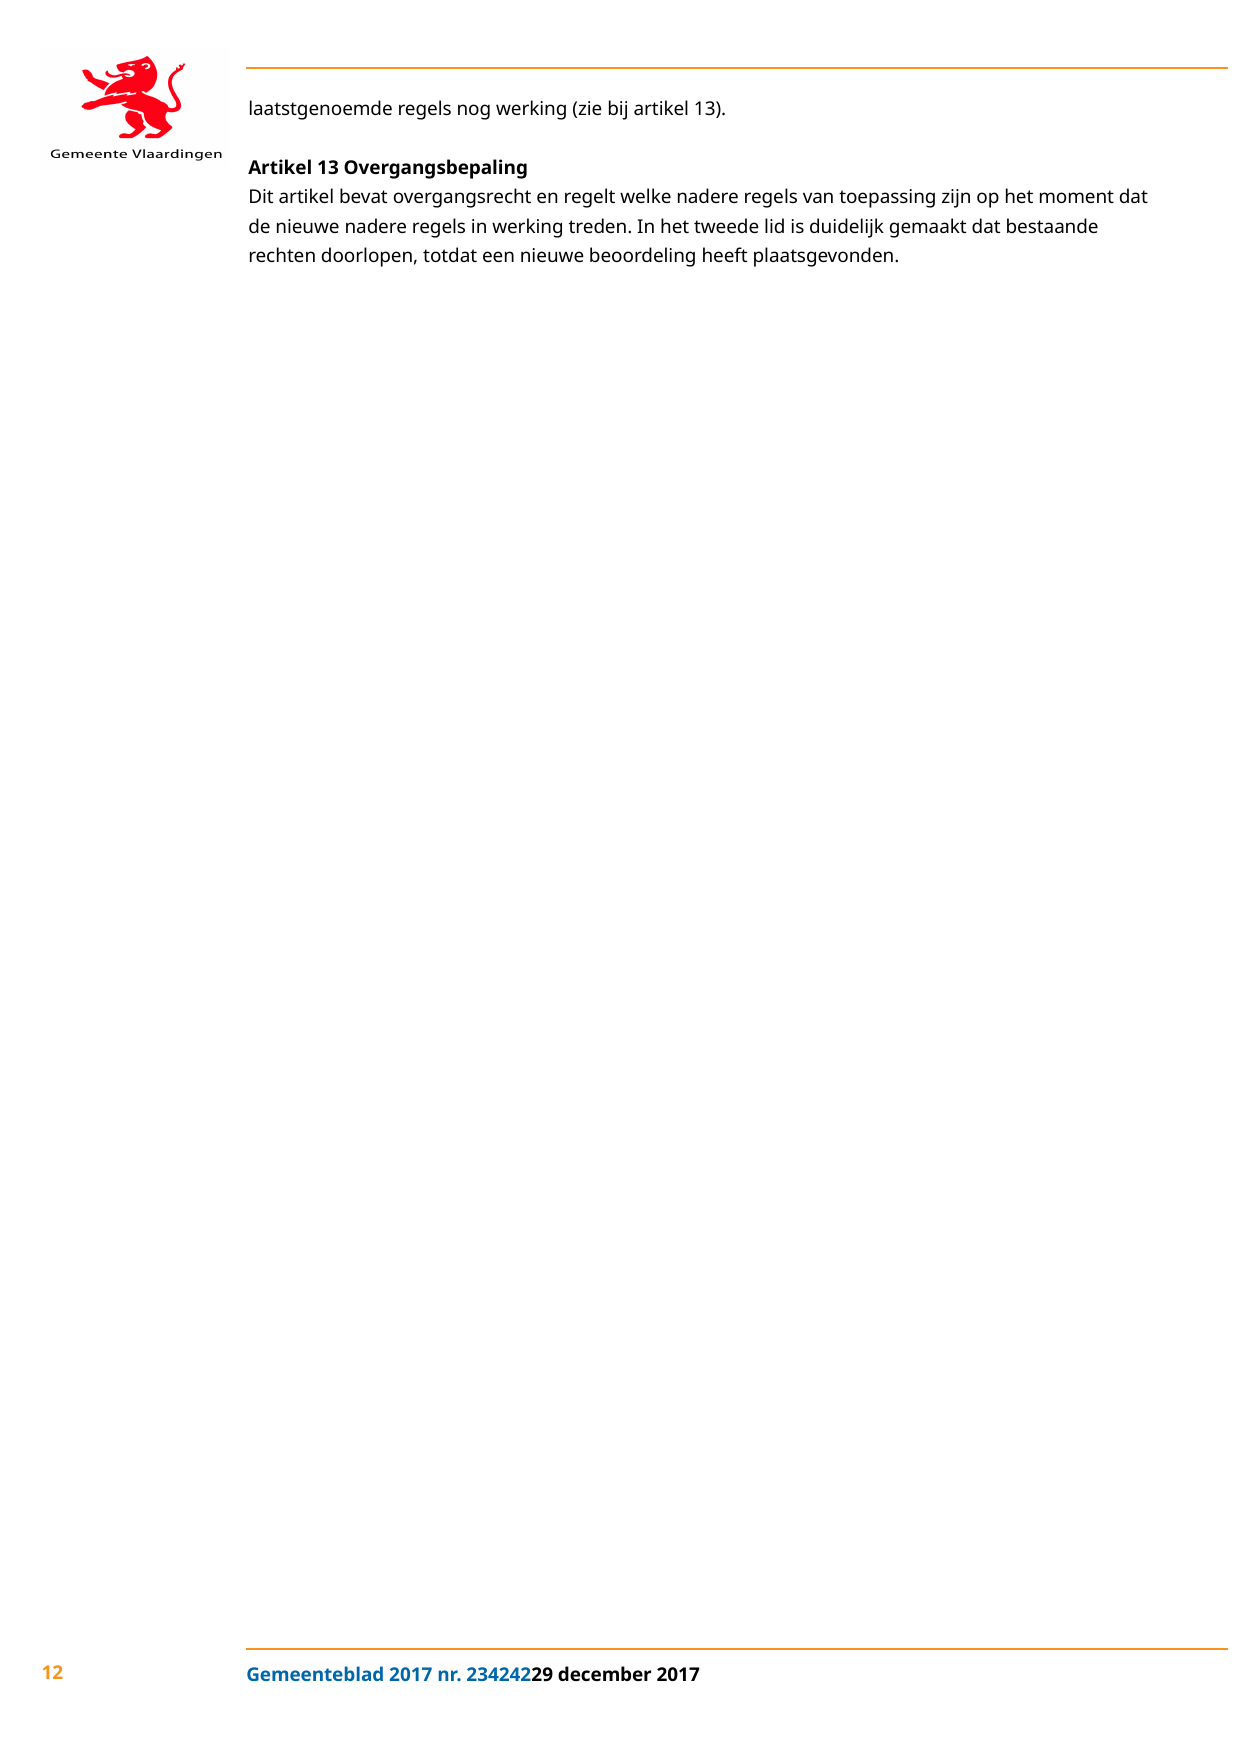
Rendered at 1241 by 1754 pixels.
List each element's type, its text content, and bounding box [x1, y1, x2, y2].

text laatstgenoemde regels nog werking (zie bij artikel 13). [248, 95, 1152, 121]
text Artikel 13 Overgangsbepaling [248, 154, 1152, 180]
picture [41, 47, 231, 172]
text Dit artikel bevat overgangsrecht en regelt welke nadere regels van toepassing zijn op het moment dat de nieuwe nadere regels in werking treden. In het tweede lid is duidelijk gemaakt dat bestaande rechten doorlopen, totdat een nieuwe beoordeling heeft plaatsgevonden. [248, 183, 1152, 268]
